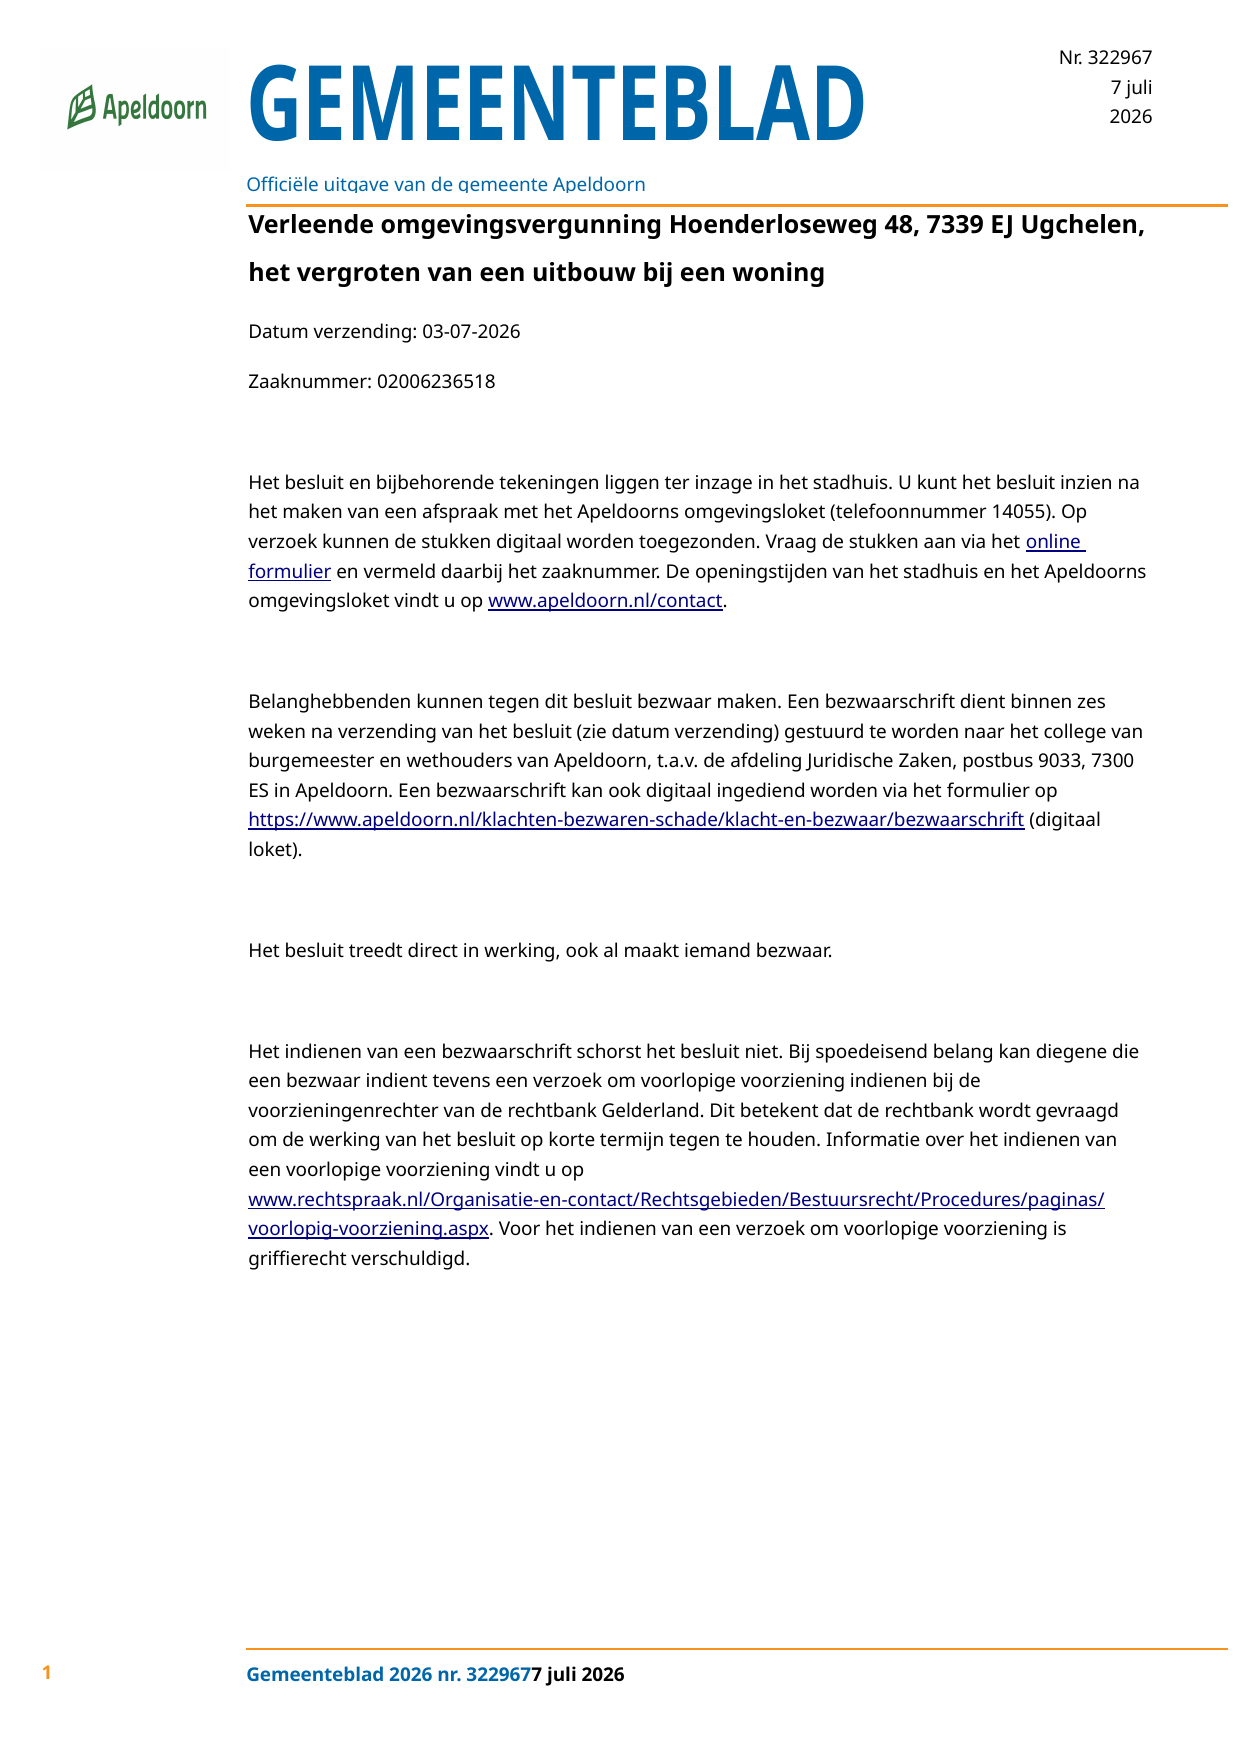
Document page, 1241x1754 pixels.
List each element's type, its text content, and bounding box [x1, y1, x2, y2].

text Belanghebbenden kunnen tegen dit besluit bezwaar maken. Een bezwaarschrift dient binnen zes weken na verzending van het besluit (zie datum verzending) gestuurd te worden naar het college van burgemeester en wethouders van Apeldoorn, t.a.v. de afdeling Juridische Zaken, postbus 9033, 7300 ES in Apeldoorn. Een bezwaarschrift kan ook digitaal ingediend worden via het formulier op https://www.apeldoorn.nl/klachten-bezwaren-schade/klacht-en-bezwaar/bezwaarschrift (digitaal loket). [248, 688, 1152, 862]
picture [41, 47, 231, 172]
text Het besluit treedt direct in werking, ook al maakt iemand bezwaar. [248, 937, 1152, 963]
text Het besluit en bijbehorende tekeningen liggen ter inzage in het stadhuis. U kunt het besluit inzien na het maken van een afspraak met het Apeldoorns omgevingsloket (telefoonnummer 14055). Op verzoek kunnen de stukken digitaal worden toegezonden. Vraag de stukken aan via het online formulier en vermeld daarbij het zaaknummer. De openingstijden van het stadhuis en het Apeldoorns omgevingsloket vindt u op www.apeldoorn.nl/contact. [248, 469, 1152, 613]
text Zaaknummer: 02006236518 [248, 368, 1152, 394]
text Verleende omgevingsvergunning Hoenderloseweg 48, 7339 EJ Ugchelen, het vergroten van een uitbouw bij een woning [248, 207, 1152, 288]
text Datum verzending: 03-07-2026 [248, 318, 1152, 344]
text Het indienen van een bezwaarschrift schorst het besluit niet. Bij spoedeisend belang kan diegene die een bezwaar indient tevens een verzoek om voorlopige voorziening indienen bij de voorzieningenrechter van de rechtbank Gelderland. Dit betekent dat de rechtbank wordt gevraagd om de werking van het besluit op korte termijn tegen te houden. Informatie over het indienen van een voorlopige voorziening vindt u op www.rechtspraak.nl/Organisatie-en-contact/Rechtsgebieden/Bestuursrecht/Procedures/paginas/voorlopig-voorziening.aspx. Voor het indienen van een verzoek om voorlopige voorziening is griffierecht verschuldigd. [248, 1038, 1152, 1271]
